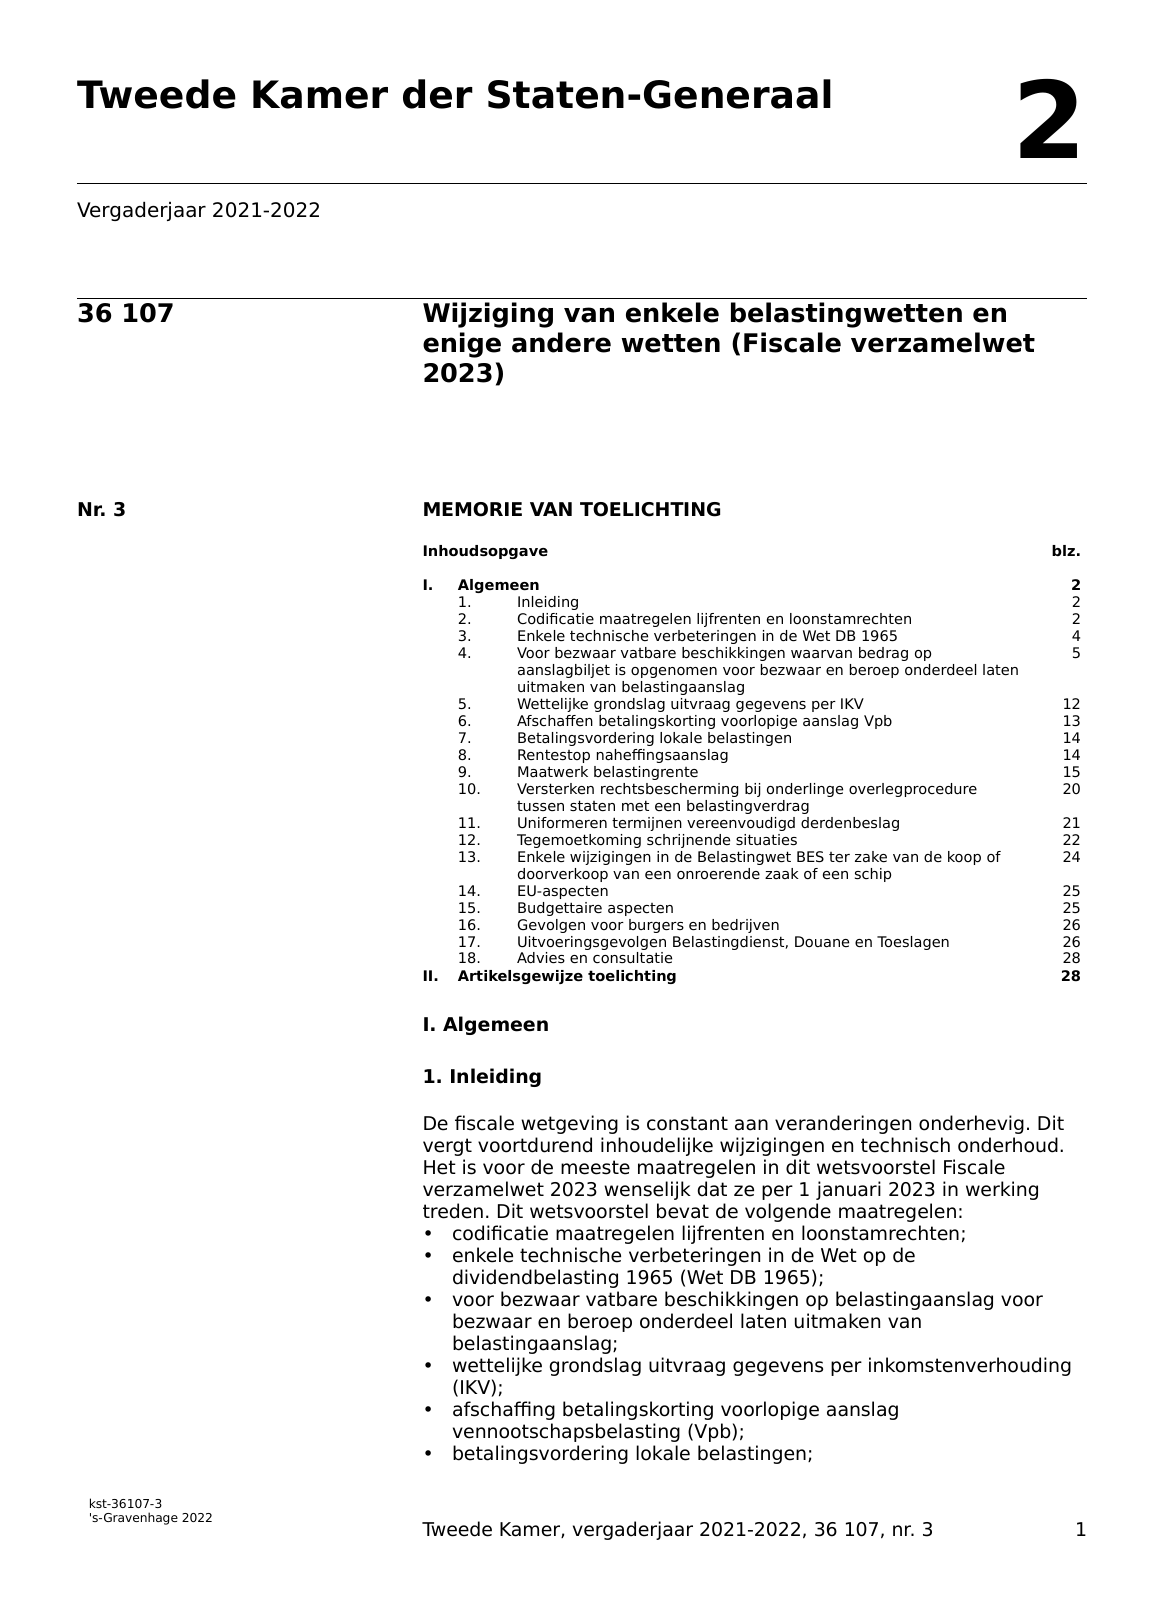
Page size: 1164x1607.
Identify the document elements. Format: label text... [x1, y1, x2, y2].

table_cell [1028, 560, 1087, 577]
table_cell Algemeen [452, 577, 1027, 594]
table_cell 20 [1028, 781, 1087, 814]
text • wettelijke grondslag uitvraag gegevens per inkomstenverhouding (IKV); [422, 1355, 1087, 1399]
table_cell 26 [1028, 916, 1087, 933]
table_cell [452, 560, 511, 577]
table_cell Artikelsgewijze toelichting [452, 968, 1027, 984]
table_cell [422, 900, 452, 916]
table_cell [422, 832, 452, 848]
table_cell 12. [452, 832, 511, 848]
table_cell 14. [452, 883, 511, 899]
subtitle 36 107 Wijziging van enkele belastingwetten en enige andere wetten (Fiscale verzamelwet 2023) [77, 299, 1087, 388]
table_cell 18. [452, 950, 511, 967]
table_cell Tegemoetkoming schrijnende situaties [511, 832, 1027, 848]
table_cell 10. [452, 781, 511, 814]
table_cell [422, 764, 452, 781]
table_cell [422, 560, 452, 577]
table_cell 25 [1028, 900, 1087, 916]
table_cell [422, 934, 452, 950]
table_cell 11. [452, 815, 511, 832]
table_cell Versterken rechtsbescherming bij onderlinge overlegprocedure tussen staten met een belastingverdrag [511, 781, 1027, 814]
table_cell 4. [452, 645, 511, 696]
table_cell 21 [1028, 815, 1087, 832]
table_cell 15 [1028, 764, 1087, 781]
table_cell 25 [1028, 883, 1087, 899]
table_header Tweede Kamer der Staten-Generaal [77, 59, 886, 183]
table_cell Enkele technische verbeteringen in de Wet DB 1965 [511, 628, 1027, 645]
table_cell 4 [1028, 628, 1087, 645]
table_cell [422, 696, 452, 713]
table_header 2 [886, 59, 1087, 183]
table_cell Wettelijke grondslag uitvraag gegevens per IKV [511, 696, 1027, 713]
table_cell [422, 950, 452, 967]
table_cell [422, 815, 452, 832]
table_cell 9. [452, 764, 511, 781]
text • voor bezwaar vatbare beschikkingen op belastingaanslag voor bezwaar en beroep onderdeel laten uitmaken van belastingaanslag; [422, 1289, 1087, 1355]
text • enkele technische verbeteringen in de Wet op de dividendbelasting 1965 (Wet DB 1965); [422, 1245, 1087, 1289]
subtitle I. Algemeen [422, 1014, 1087, 1036]
table_cell II. [422, 968, 452, 984]
table_cell 8. [452, 747, 511, 764]
table_cell [422, 730, 452, 747]
table_cell Afschaffen betalingskorting voorlopige aanslag Vpb [511, 713, 1027, 730]
table_cell Voor bezwaar vatbare beschikkingen waarvan bedrag op aanslagbiljet is opgenomen voor bezwaar en beroep onderdeel laten uitmaken van belastingaanslag [511, 645, 1027, 696]
table_cell Uniformeren termijnen vereenvoudigd derdenbeslag [511, 815, 1027, 832]
table_cell Betalingsvordering lokale belastingen [511, 730, 1027, 747]
table_cell Maatwerk belastingrente [511, 764, 1027, 781]
table_cell 5. [452, 696, 511, 713]
table_cell 13. [452, 849, 511, 882]
table_cell 7. [452, 730, 511, 747]
table_cell 1. [452, 594, 511, 611]
table_cell Uitvoeringsgevolgen Belastingdienst, Douane en Toeslagen [511, 934, 1027, 950]
table_cell 16. [452, 916, 511, 933]
table_cell 2 [1028, 611, 1087, 628]
table_cell Vergaderjaar 2021-2022 [77, 184, 1087, 298]
table_cell 24 [1028, 849, 1087, 882]
table_cell [511, 560, 1027, 577]
text • betalingsvordering lokale belastingen; [422, 1443, 1087, 1465]
table_cell 5 [1028, 645, 1087, 696]
text • codificatie maatregelen lijfrenten en loonstamrechten; [422, 1223, 1087, 1245]
table_cell 26 [1028, 934, 1087, 950]
table_cell 12 [1028, 696, 1087, 713]
table_cell [422, 883, 452, 899]
table_cell 6. [452, 713, 511, 730]
text De fiscale wetgeving is constant aan veranderingen onderhevig. Dit vergt voortdurend inhoudelijke wijzigingen en technisch onderhoud. Het is voor de meeste maatregelen in dit wetsvoorstel Fiscale verzamelwet 2023 wenselijk dat ze per 1 januari 2023 in werking treden. Dit wetsvoorstel bevat de volgende maatregelen: [422, 1113, 1087, 1223]
table_header Inhoudsopgave [422, 543, 1027, 560]
table_cell [422, 747, 452, 764]
table_cell 28 [1028, 968, 1087, 984]
table_cell [422, 645, 452, 696]
table_cell [422, 781, 452, 814]
table_cell 17. [452, 934, 511, 950]
text 's-Gravenhage 2022 [88, 1511, 323, 1525]
table_cell 28 [1028, 950, 1087, 967]
table_cell [422, 611, 452, 628]
table_cell EU-aspecten [511, 883, 1027, 899]
table_cell Gevolgen voor burgers en bedrijven [511, 916, 1027, 933]
table_cell Enkele wijzigingen in de Belastingwet BES ter zake van de koop of doorverkoop van een onroerende zaak of een schip [511, 849, 1027, 882]
table_cell Rentestop naheffingsaanslag [511, 747, 1027, 764]
table_cell Inleiding [511, 594, 1027, 611]
table_header blz. [1028, 543, 1087, 560]
subtitle 1. Inleiding [422, 1066, 1087, 1088]
text • afschaffing betalingskorting voorlopige aanslag vennootschapsbelasting (Vpb); [422, 1399, 1087, 1443]
subtitle Nr. 3 MEMORIE VAN TOELICHTING [77, 499, 1087, 521]
table_cell [422, 594, 452, 611]
table_cell Advies en consultatie [511, 950, 1027, 967]
table_cell Budgettaire aspecten [511, 900, 1027, 916]
table_cell 22 [1028, 832, 1087, 848]
table_cell [422, 713, 452, 730]
table_cell I. [422, 577, 452, 594]
table_cell 15. [452, 900, 511, 916]
table_cell 13 [1028, 713, 1087, 730]
text kst-36107-3 [88, 1497, 323, 1511]
table_cell Codificatie maatregelen lijfrenten en loonstamrechten [511, 611, 1027, 628]
table_cell 14 [1028, 730, 1087, 747]
table_cell 2 [1028, 594, 1087, 611]
table_cell 14 [1028, 747, 1087, 764]
table_cell 3. [452, 628, 511, 645]
table_cell 2 [1028, 577, 1087, 594]
table_cell [422, 849, 452, 882]
table_cell [422, 916, 452, 933]
table_cell 2. [452, 611, 511, 628]
table_cell [422, 628, 452, 645]
